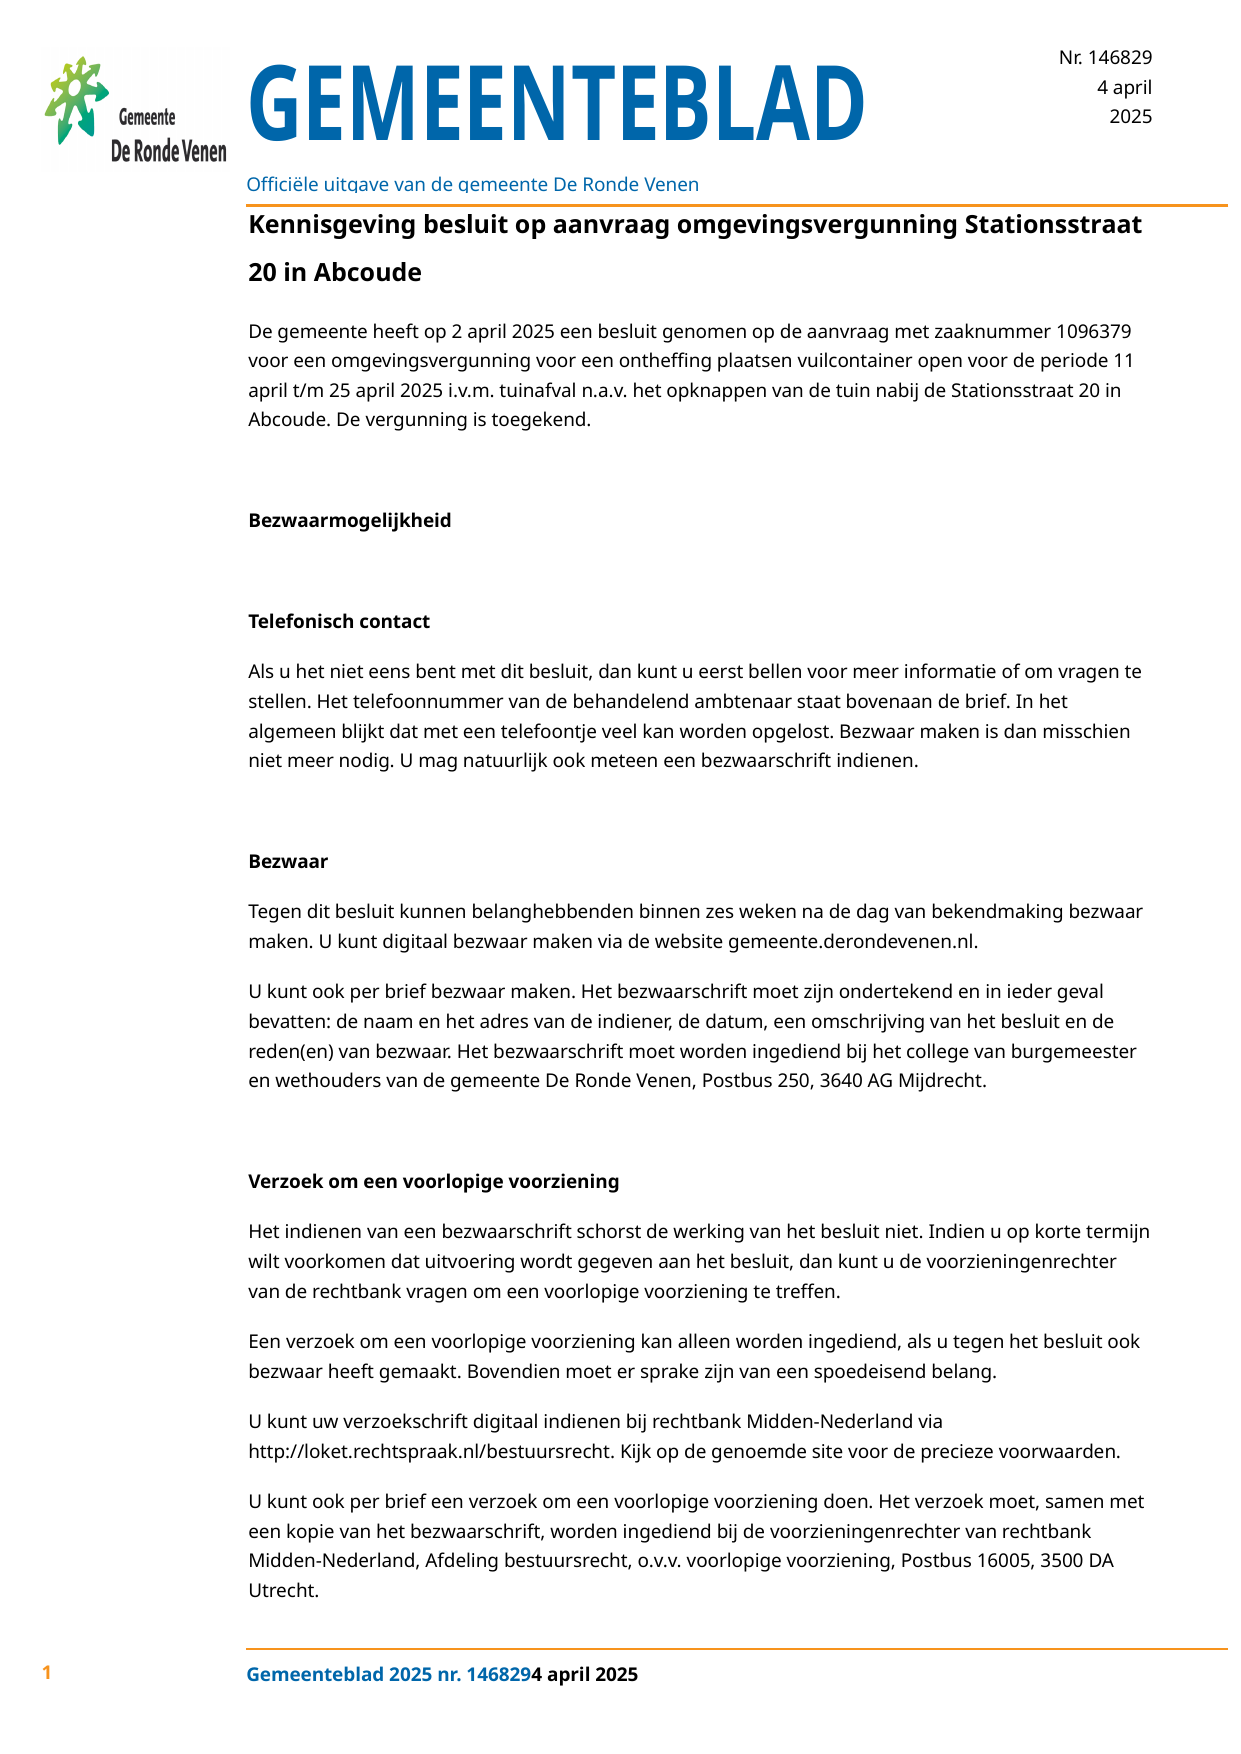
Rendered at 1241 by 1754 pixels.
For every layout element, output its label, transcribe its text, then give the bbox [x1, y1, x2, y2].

text U kunt ook per brief bezwaar maken. Het bezwaarschrift moet zijn ondertekend en in ieder geval bevatten: de naam en het adres van de indiener, de datum, een omschrijving van het besluit en de reden(en) van bezwaar. Het bezwaarschrift moet worden ingediend bij het college van burgemeester en wethouders van de gemeente De Ronde Venen, Postbus 250, 3640 AG Mijdrecht. [248, 979, 1152, 1093]
text U kunt ook per brief een verzoek om een voorlopige voorziening doen. Het verzoek moet, samen met een kopie van het bezwaarschrift, worden ingediend bij de voorzieningenrechter van rechtbank Midden-Nederland, Afdeling bestuursrecht, o.v.v. voorlopige voorziening, Postbus 16005, 3500 DA Utrecht. [248, 1488, 1152, 1603]
text Bezwaarmogelijkheid [248, 507, 1152, 533]
text Een verzoek om een voorlopige voorziening kan alleen worden ingediend, als u tegen het besluit ook bezwaar heeft gemaakt. Bovendien moet er sprake zijn van een spoedeisend belang. [248, 1328, 1152, 1384]
text De gemeente heeft op 2 april 2025 een besluit genomen op de aanvraag met zaaknummer 1096379 voor een omgevingsvergunning voor een ontheffing plaatsen vuilcontainer open voor de periode 11 april t/m 25 april 2025 i.v.m. tuinafval n.a.v. het opknappen van de tuin nabij de Stationsstraat 20 in Abcoude. De vergunning is toegekend. [248, 318, 1152, 432]
text Het indienen van een bezwaarschrift schorst de werking van het besluit niet. Indien u op korte termijn wilt voorkomen dat uitvoering wordt gegeven aan het besluit, dan kunt u de voorzieningenrechter van de rechtbank vragen om een voorlopige voorziening te treffen. [248, 1219, 1152, 1304]
text Telefonisch contact [248, 608, 1152, 634]
text U kunt uw verzoekschrift digitaal indienen bij rechtbank Midden-Nederland via http://loket.rechtspraak.nl/bestuursrecht. Kijk op de genoemde site voor de precieze voorwaarden. [248, 1408, 1152, 1464]
text Tegen dit besluit kunnen belanghebbenden binnen zes weken na de dag van bekendmaking bezwaar maken. U kunt digitaal bezwaar maken via de website gemeente.derondevenen.nl. [248, 899, 1152, 954]
text Kennisgeving besluit op aanvraag omgevingsvergunning Stationsstraat 20 in Abcoude [248, 207, 1152, 288]
text Verzoek om een voorlopige voorziening [248, 1168, 1152, 1194]
text Als u het niet eens bent met dit besluit, dan kunt u eerst bellen voor meer informatie of om vragen te stellen. Het telefoonnummer van de behandelend ambtenaar staat bovenaan de brief. In het algemeen blijkt dat met een telefoontje veel kan worden opgelost. Bezwaar maken is dan misschien niet meer nodig. U mag natuurlijk ook meteen een bezwaarschrift indienen. [248, 659, 1152, 773]
picture [41, 47, 231, 172]
text Bezwaar [248, 848, 1152, 874]
